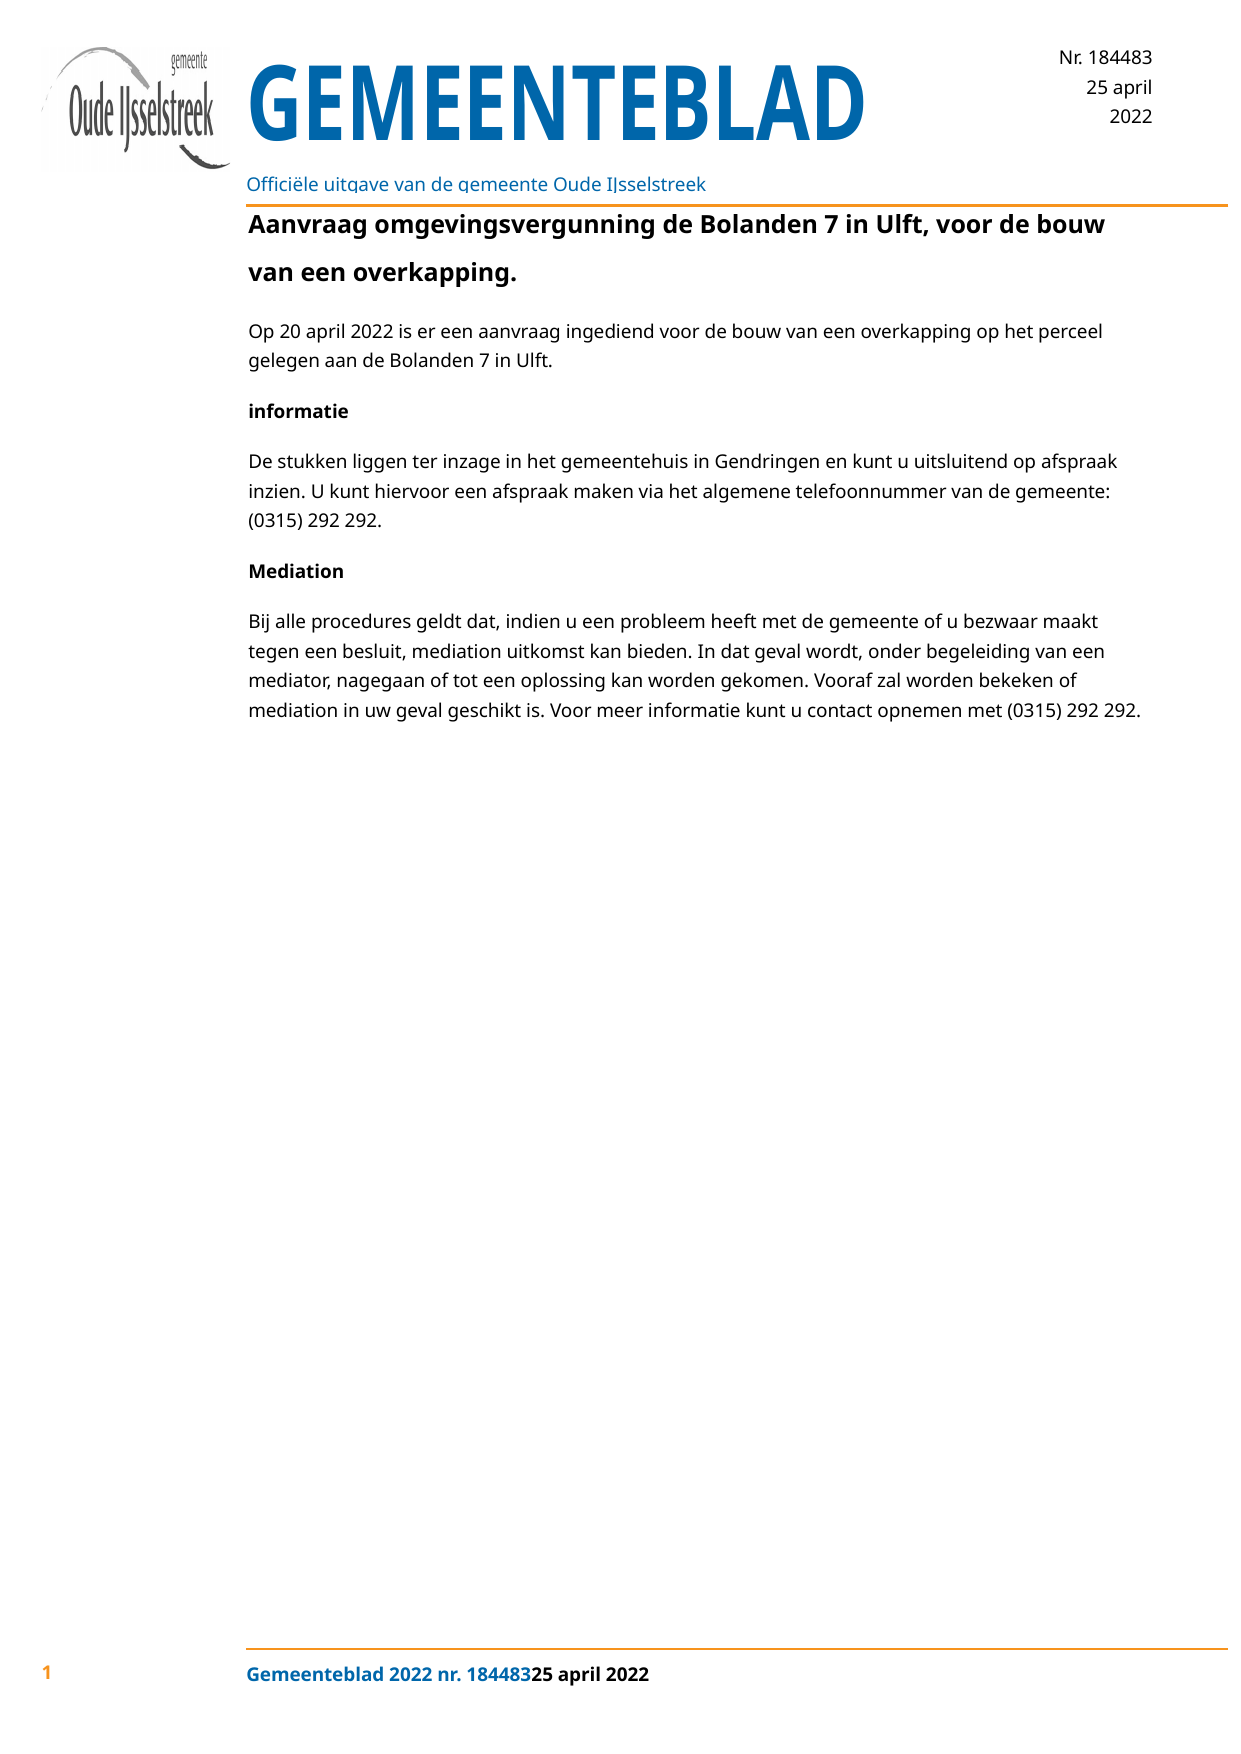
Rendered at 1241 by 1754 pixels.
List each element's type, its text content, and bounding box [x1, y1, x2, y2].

text Op 20 april 2022 is er een aanvraag ingediend voor de bouw van een overkapping op het perceel gelegen aan de Bolanden 7 in Ulft. [248, 318, 1152, 373]
text Bij alle procedures geldt dat, indien u een probleem heeft met de gemeente of u bezwaar maakt tegen een besluit, mediation uitkomst kan bieden. In dat geval wordt, onder begeleiding van een mediator, nagegaan of tot een oplossing kan worden gekomen. Vooraf zal worden bekeken of mediation in uw geval geschikt is. Voor meer informatie kunt u contact opnemen met (0315) 292 292. [248, 608, 1152, 723]
text Mediation [248, 558, 1152, 584]
text Aanvraag omgevingsvergunning de Bolanden 7 in Ulft, voor de bouw van een overkapping. [248, 207, 1152, 288]
text informatie [248, 398, 1152, 424]
picture [41, 47, 231, 172]
text De stukken liggen ter inzage in het gemeentehuis in Gendringen en kunt u uitsluitend op afspraak inzien. U kunt hiervoor een afspraak maken via het algemene telefoonnummer van de gemeente: (0315) 292 292. [248, 448, 1152, 533]
